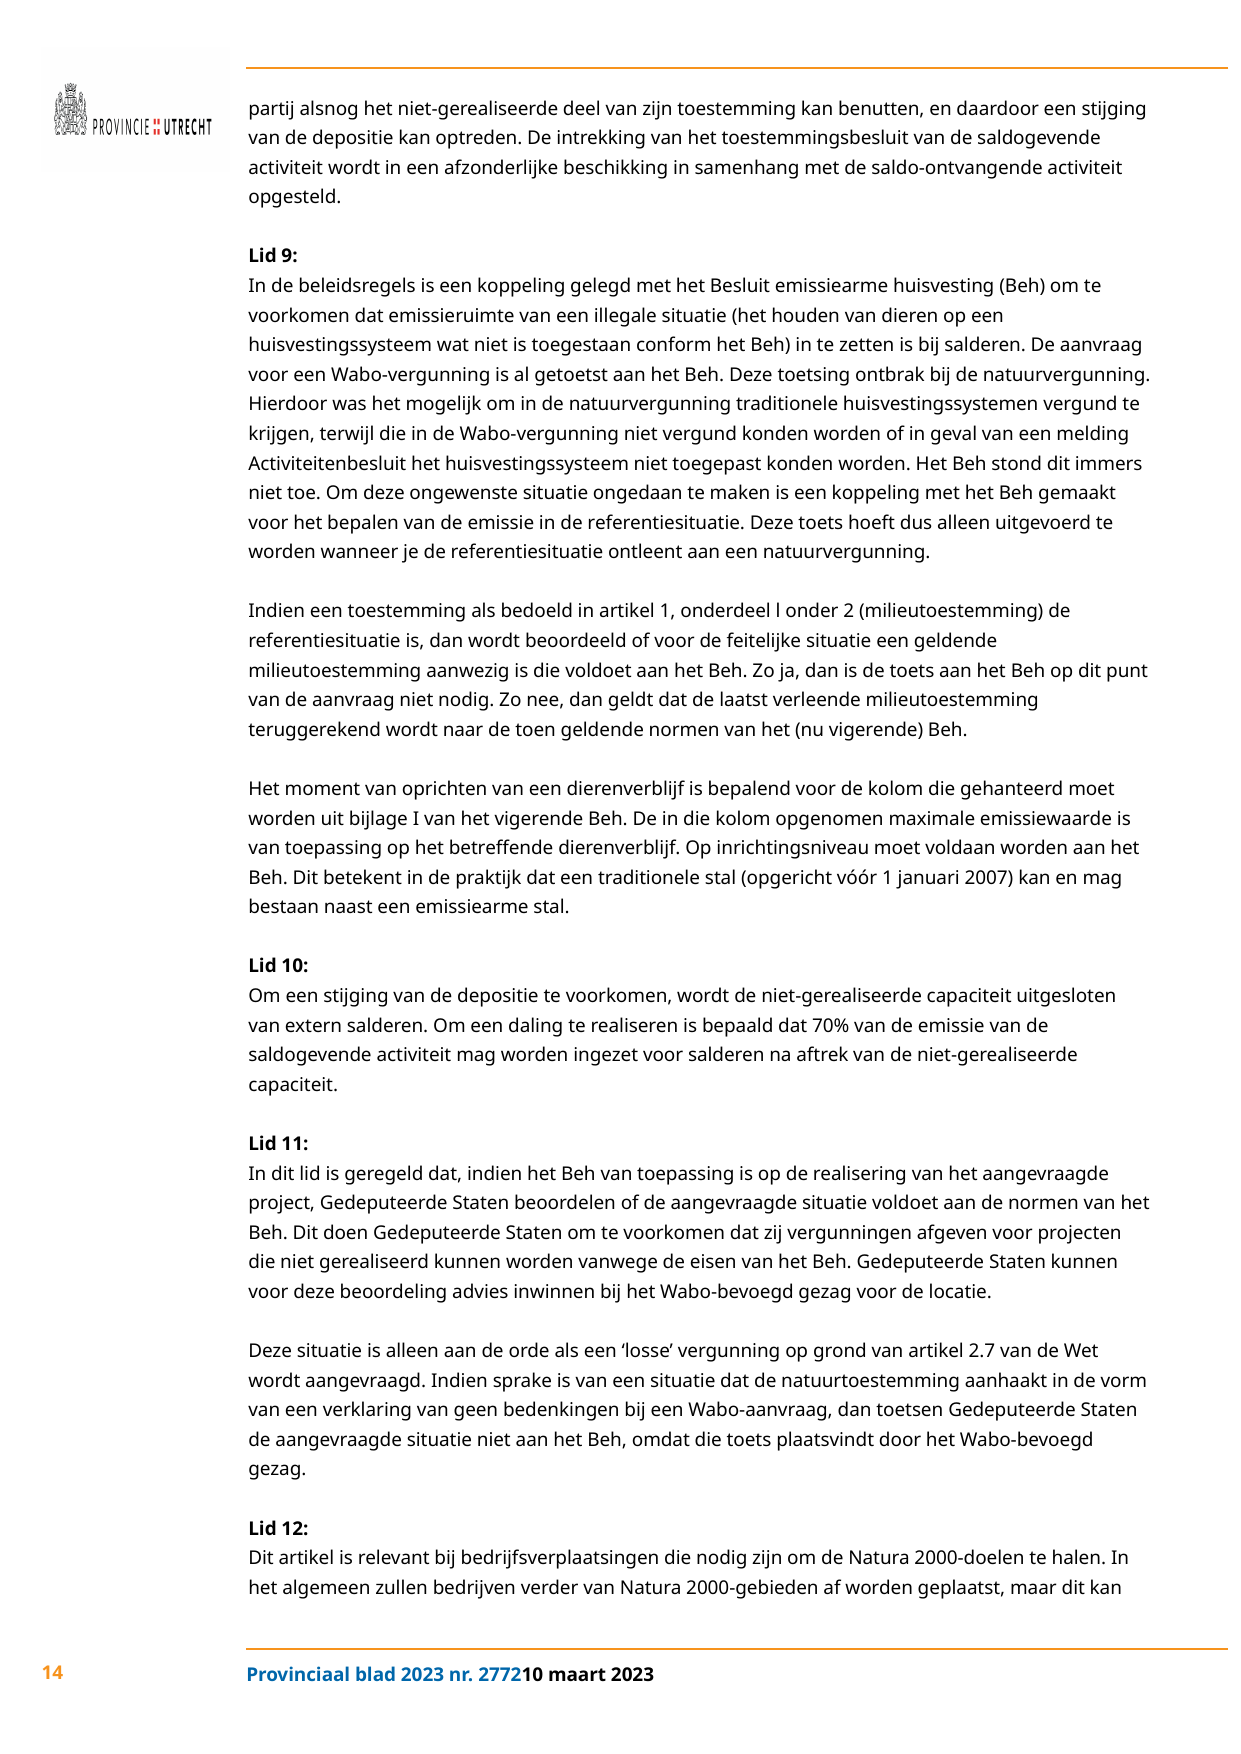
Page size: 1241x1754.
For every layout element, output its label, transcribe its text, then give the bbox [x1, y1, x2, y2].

text Lid 9: [248, 243, 1152, 268]
text Het moment van oprichten van een dierenverblijf is bepalend voor de kolom die gehanteerd moet worden uit bijlage I van het vigerende Beh. De in die kolom opgenomen maximale emissiewaarde is van toepassing op het betreffende dierenverblijf. Op inrichtingsniveau moet voldaan worden aan het Beh. Dit betekent in de praktijk dat een traditionele stal (opgericht vóór 1 januari 2007) kan en mag bestaan naast een emissiearme stal. [248, 775, 1152, 919]
text Lid 12: [248, 1515, 1152, 1541]
text Om een stijging van de depositie te voorkomen, wordt de niet-gerealiseerde capaciteit uitgesloten van extern salderen. Om een daling te realiseren is bepaald dat 70% van de emissie van de saldogevende activiteit mag worden ingezet voor salderen na aftrek van de niet-gerealiseerde capaciteit. [248, 982, 1152, 1097]
picture [41, 47, 231, 172]
text Deze situatie is alleen aan de orde als een ‘losse’ vergunning op grond van artikel 2.7 van de Wet wordt aangevraagd. Indien sprake is van een situatie dat de natuurtoestemming aanhaakt in de vorm van een verklaring van geen bedenkingen bij een Wabo-aanvraag, dan toetsen Gedeputeerde Staten de aangevraagde situatie niet aan het Beh, omdat die toets plaatsvindt door het Wabo-bevoegd gezag. [248, 1337, 1152, 1481]
text Indien een toestemming als bedoeld in artikel 1, onderdeel l onder 2 (milieutoestemming) de referentiesituatie is, dan wordt beoordeeld of voor de feitelijke situatie een geldende milieutoestemming aanwezig is die voldoet aan het Beh. Zo ja, dan is de toets aan het Beh op dit punt van de aanvraag niet nodig. Zo nee, dan geldt dat de laatst verleende milieutoestemming teruggerekend wordt naar de toen geldende normen van het (nu vigerende) Beh. [248, 598, 1152, 742]
text Lid 10: [248, 953, 1152, 978]
text In dit lid is geregeld dat, indien het Beh van toepassing is op de realisering van het aangevraagde project, Gedeputeerde Staten beoordelen of de aangevraagde situatie voldoet aan de normen van het Beh. Dit doen Gedeputeerde Staten om te voorkomen dat zij vergunningen afgeven voor projecten die niet gerealiseerd kunnen worden vanwege de eisen van het Beh. Gedeputeerde Staten kunnen voor deze beoordeling advies inwinnen bij het Wabo-bevoegd gezag voor de locatie. [248, 1160, 1152, 1304]
text partij alsnog het niet-gerealiseerde deel van zijn toestemming kan benutten, en daardoor een stijging van de depositie kan optreden. De intrekking van het toestemmingsbesluit van de saldogevende activiteit wordt in een afzonderlijke beschikking in samenhang met de saldo-ontvangende activiteit opgesteld. [248, 95, 1152, 209]
text Lid 11: [248, 1130, 1152, 1156]
text In de beleidsregels is een koppeling gelegd met het Besluit emissiearme huisvesting (Beh) om te voorkomen dat emissieruimte van een illegale situatie (het houden van dieren op een huisvestingssysteem wat niet is toegestaan conform het Beh) in te zetten is bij salderen. De aanvraag voor een Wabo-vergunning is al getoetst aan het Beh. Deze toetsing ontbrak bij de natuurvergunning. Hierdoor was het mogelijk om in de natuurvergunning traditionele huisvestingssystemen vergund te krijgen, terwijl die in de Wabo-vergunning niet vergund konden worden of in geval van een melding Activiteitenbesluit het huisvestingssysteem niet toegepast konden worden. Het Beh stond dit immers niet toe. Om deze ongewenste situatie ongedaan te maken is een koppeling met het Beh gemaakt voor het bepalen van de emissie in de referentiesituatie. Deze toets hoeft dus alleen uitgevoerd te worden wanneer je de referentiesituatie ontleent aan een natuurvergunning. [248, 272, 1152, 564]
text Dit artikel is relevant bij bedrijfsverplaatsingen die nodig zijn om de Natura 2000-doelen te halen. In het algemeen zullen bedrijven verder van Natura 2000-gebieden af worden geplaatst, maar dit kan [248, 1544, 1152, 1600]
